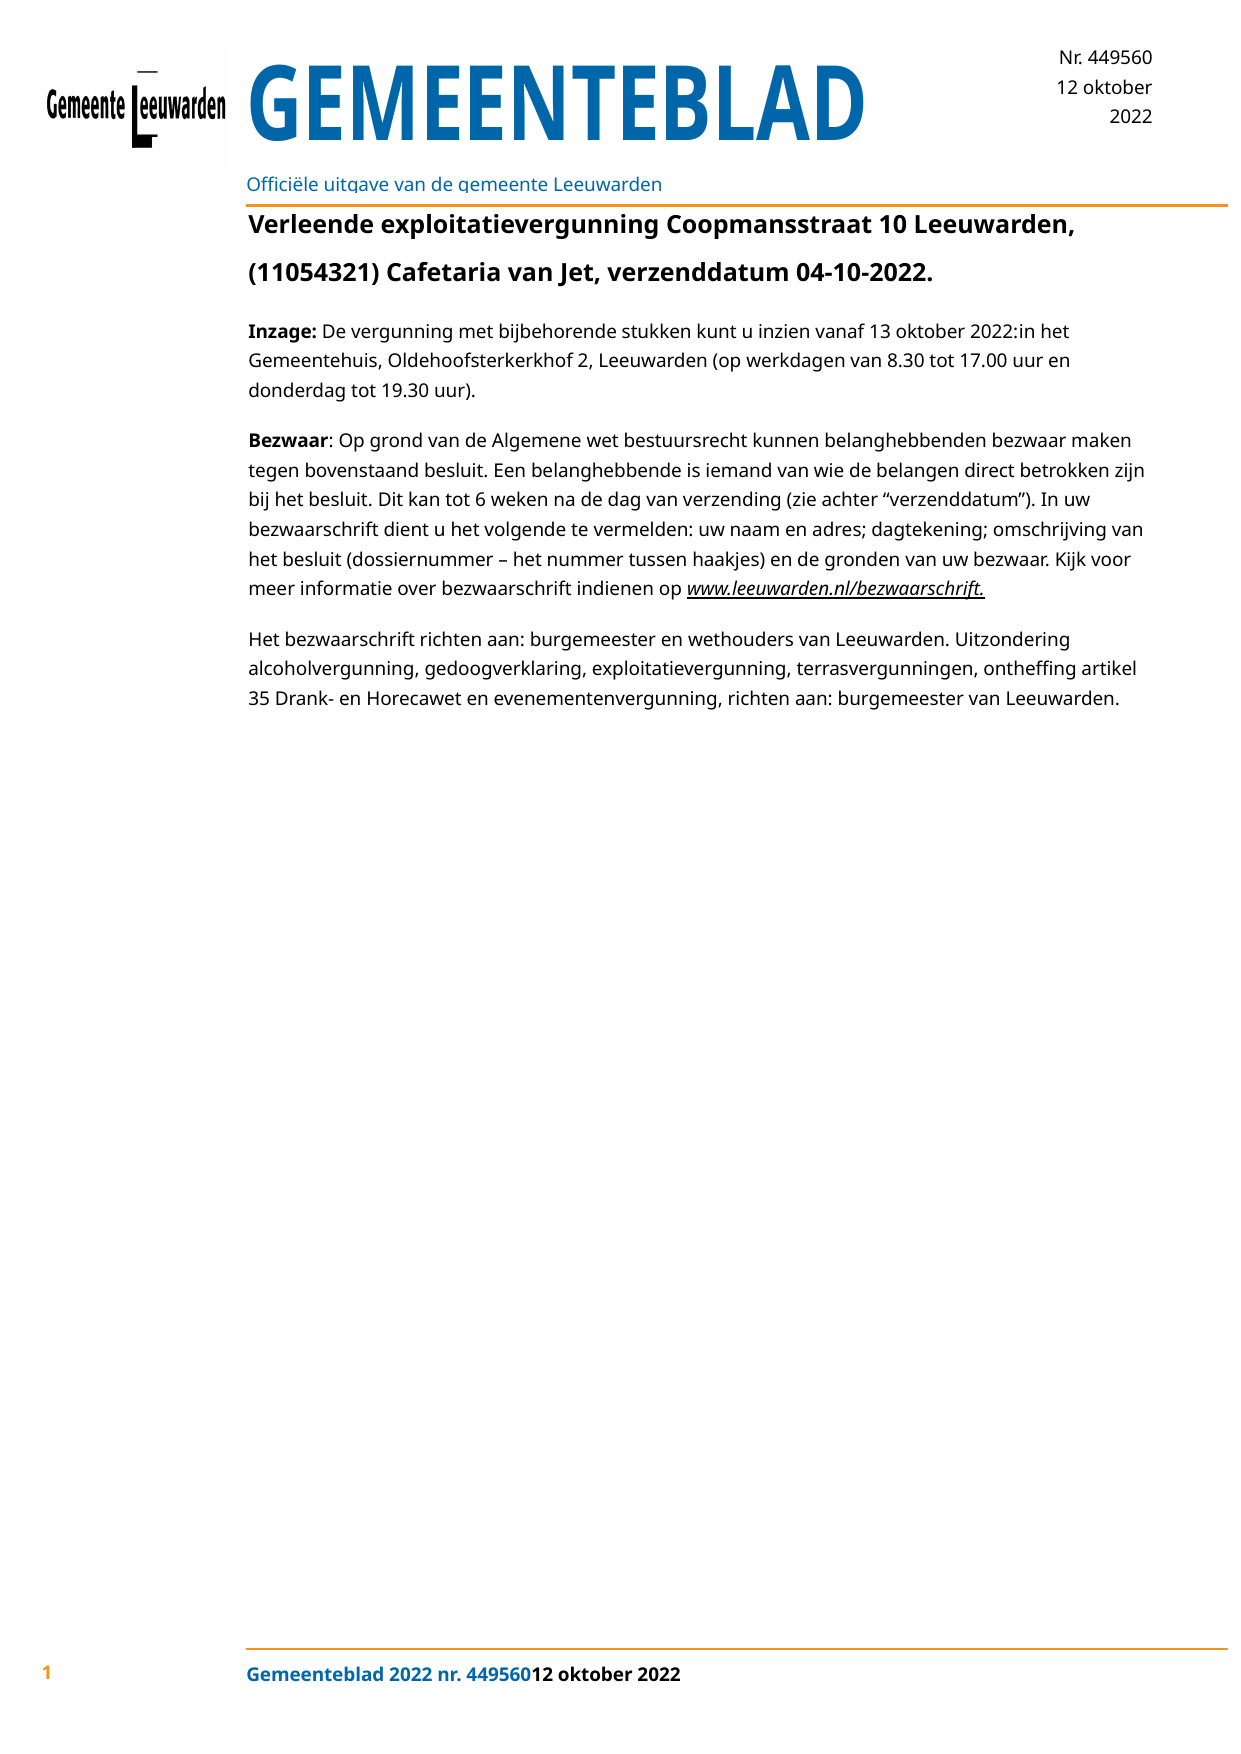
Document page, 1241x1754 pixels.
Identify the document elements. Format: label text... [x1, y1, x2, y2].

picture [41, 47, 231, 172]
text Het bezwaarschrift richten aan: burgemeester en wethouders van Leeuwarden. Uitzondering alcoholvergunning, gedoogverklaring, exploitatievergunning, terrasvergunningen, ontheffing artikel 35 Drank- en Horecawet en evenementenvergunning, richten aan: burgemeester van Leeuwarden. [248, 626, 1152, 711]
text Inzage: De vergunning met bijbehorende stukken kunt u inzien vanaf 13 oktober 2022:in het Gemeentehuis, Oldehoofsterkerkhof 2, Leeuwarden (op werkdagen van 8.30 tot 17.00 uur en donderdag tot 19.30 uur). [248, 318, 1152, 403]
text Bezwaar: Op grond van de Algemene wet bestuursrecht kunnen belanghebbenden bezwaar maken tegen bovenstaand besluit. Een belanghebbende is iemand van wie de belangen direct betrokken zijn bij het besluit. Dit kan tot 6 weken na de dag van verzending (zie achter “verzenddatum”). In uw bezwaarschrift dient u het volgende te vermelden: uw naam en adres; dagtekening; omschrijving van het besluit (dossiernummer – het nummer tussen haakjes) en de gronden van uw bezwaar. Kijk voor meer informatie over bezwaarschrift indienen op www.leeuwarden.nl/bezwaarschrift. [248, 427, 1152, 601]
text Verleende exploitatievergunning Coopmansstraat 10 Leeuwarden, (11054321) Cafetaria van Jet, verzenddatum 04-10-2022. [248, 207, 1152, 288]
